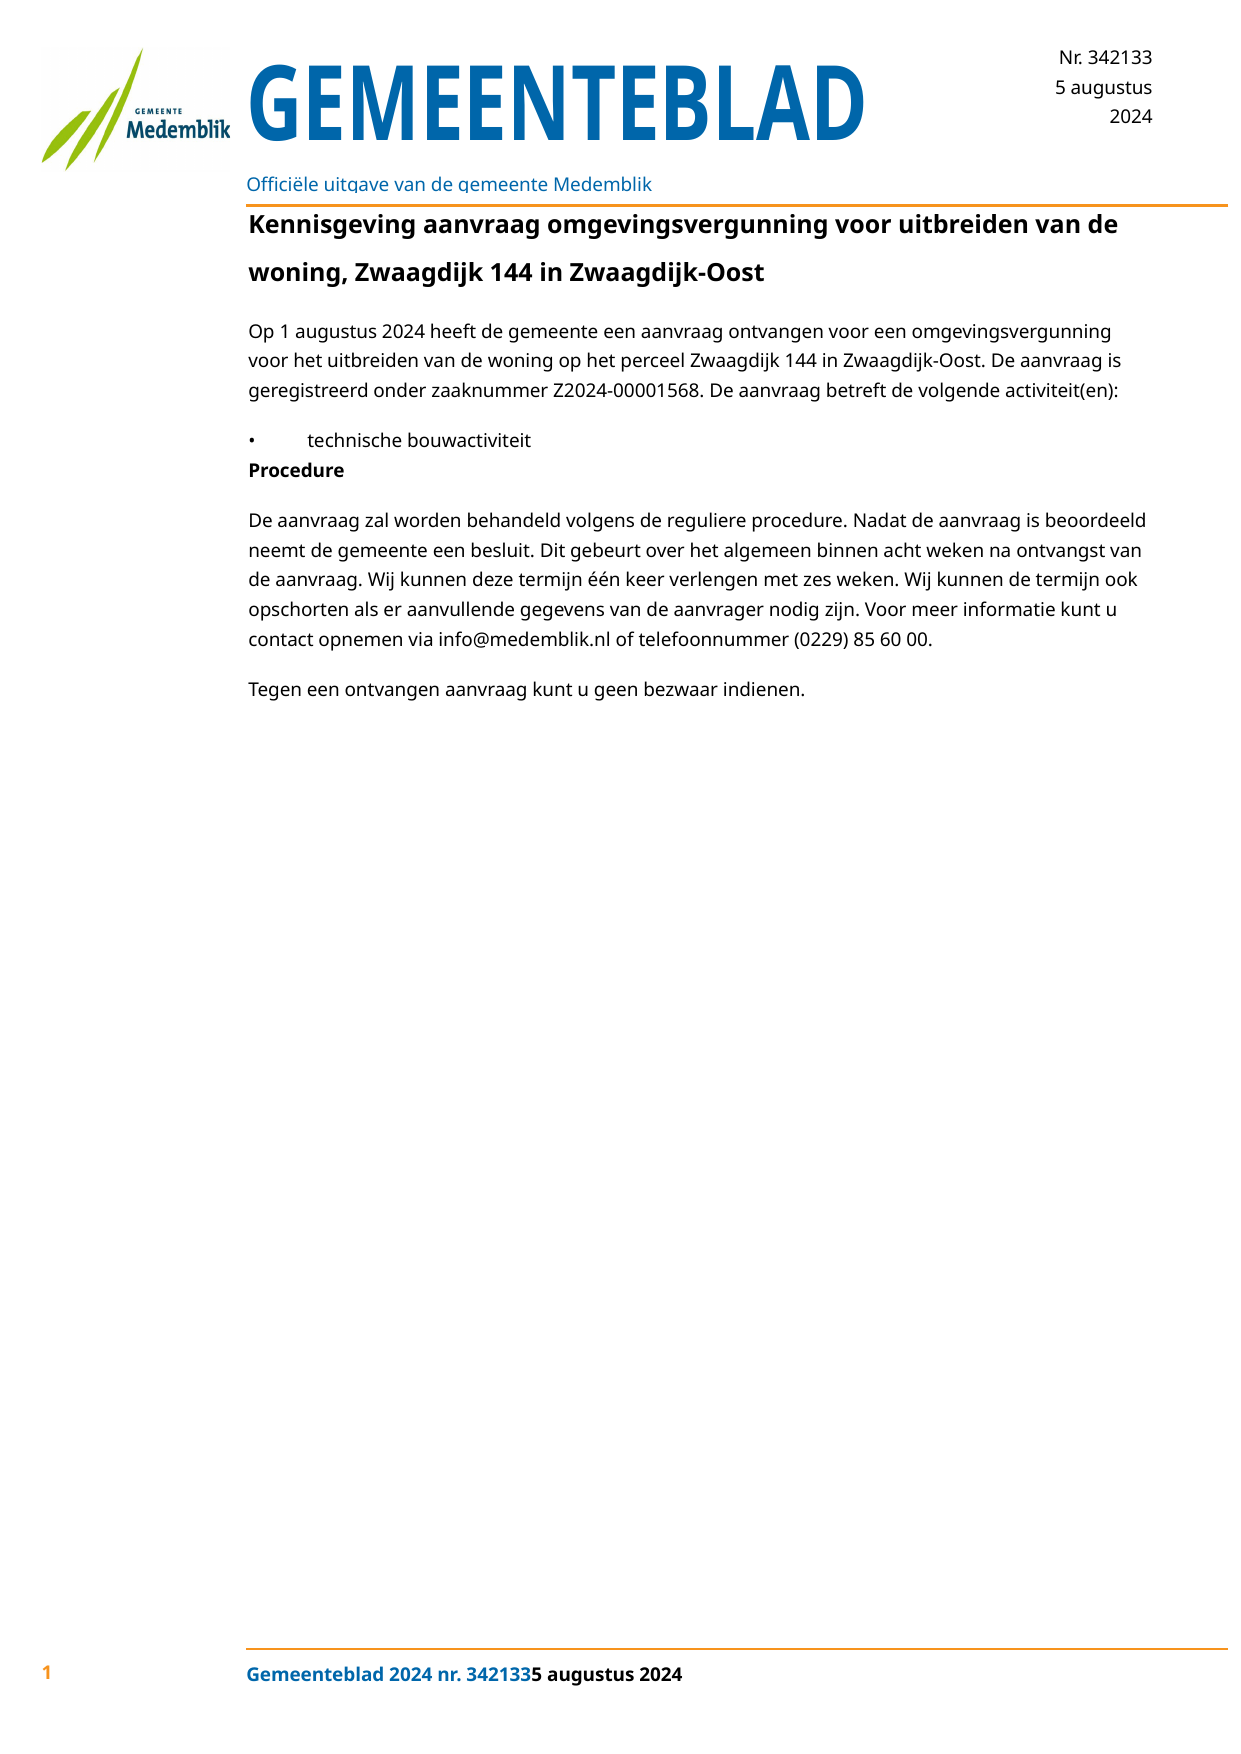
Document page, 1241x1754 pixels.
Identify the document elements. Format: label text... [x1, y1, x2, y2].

text Op 1 augustus 2024 heeft de gemeente een aanvraag ontvangen voor een omgevingsvergunning voor het uitbreiden van de woning op het perceel Zwaagdijk 144 in Zwaagdijk-Oost. De aanvraag is geregistreerd onder zaaknummer Z2024-00001568. De aanvraag betreft de volgende activiteit(en): [248, 318, 1152, 403]
text Tegen een ontvangen aanvraag kunt u geen bezwaar indienen. [248, 676, 1152, 702]
list technische bouwactiviteit [248, 427, 1152, 453]
text Kennisgeving aanvraag omgevingsvergunning voor uitbreiden van de woning, Zwaagdijk 144 in Zwaagdijk-Oost [248, 207, 1152, 288]
picture [41, 47, 231, 172]
text De aanvraag zal worden behandeld volgens de reguliere procedure. Nadat de aanvraag is beoordeeld neemt de gemeente een besluit. Dit gebeurt over het algemeen binnen acht weken na ontvangst van de aanvraag. Wij kunnen deze termijn één keer verlengen met zes weken. Wij kunnen de termijn ook opschorten als er aanvullende gegevens van de aanvrager nodig zijn. Voor meer informatie kunt u contact opnemen via info@medemblik.nl of telefoonnummer (0229) 85 60 00. [248, 507, 1152, 652]
text Procedure [248, 457, 1152, 483]
